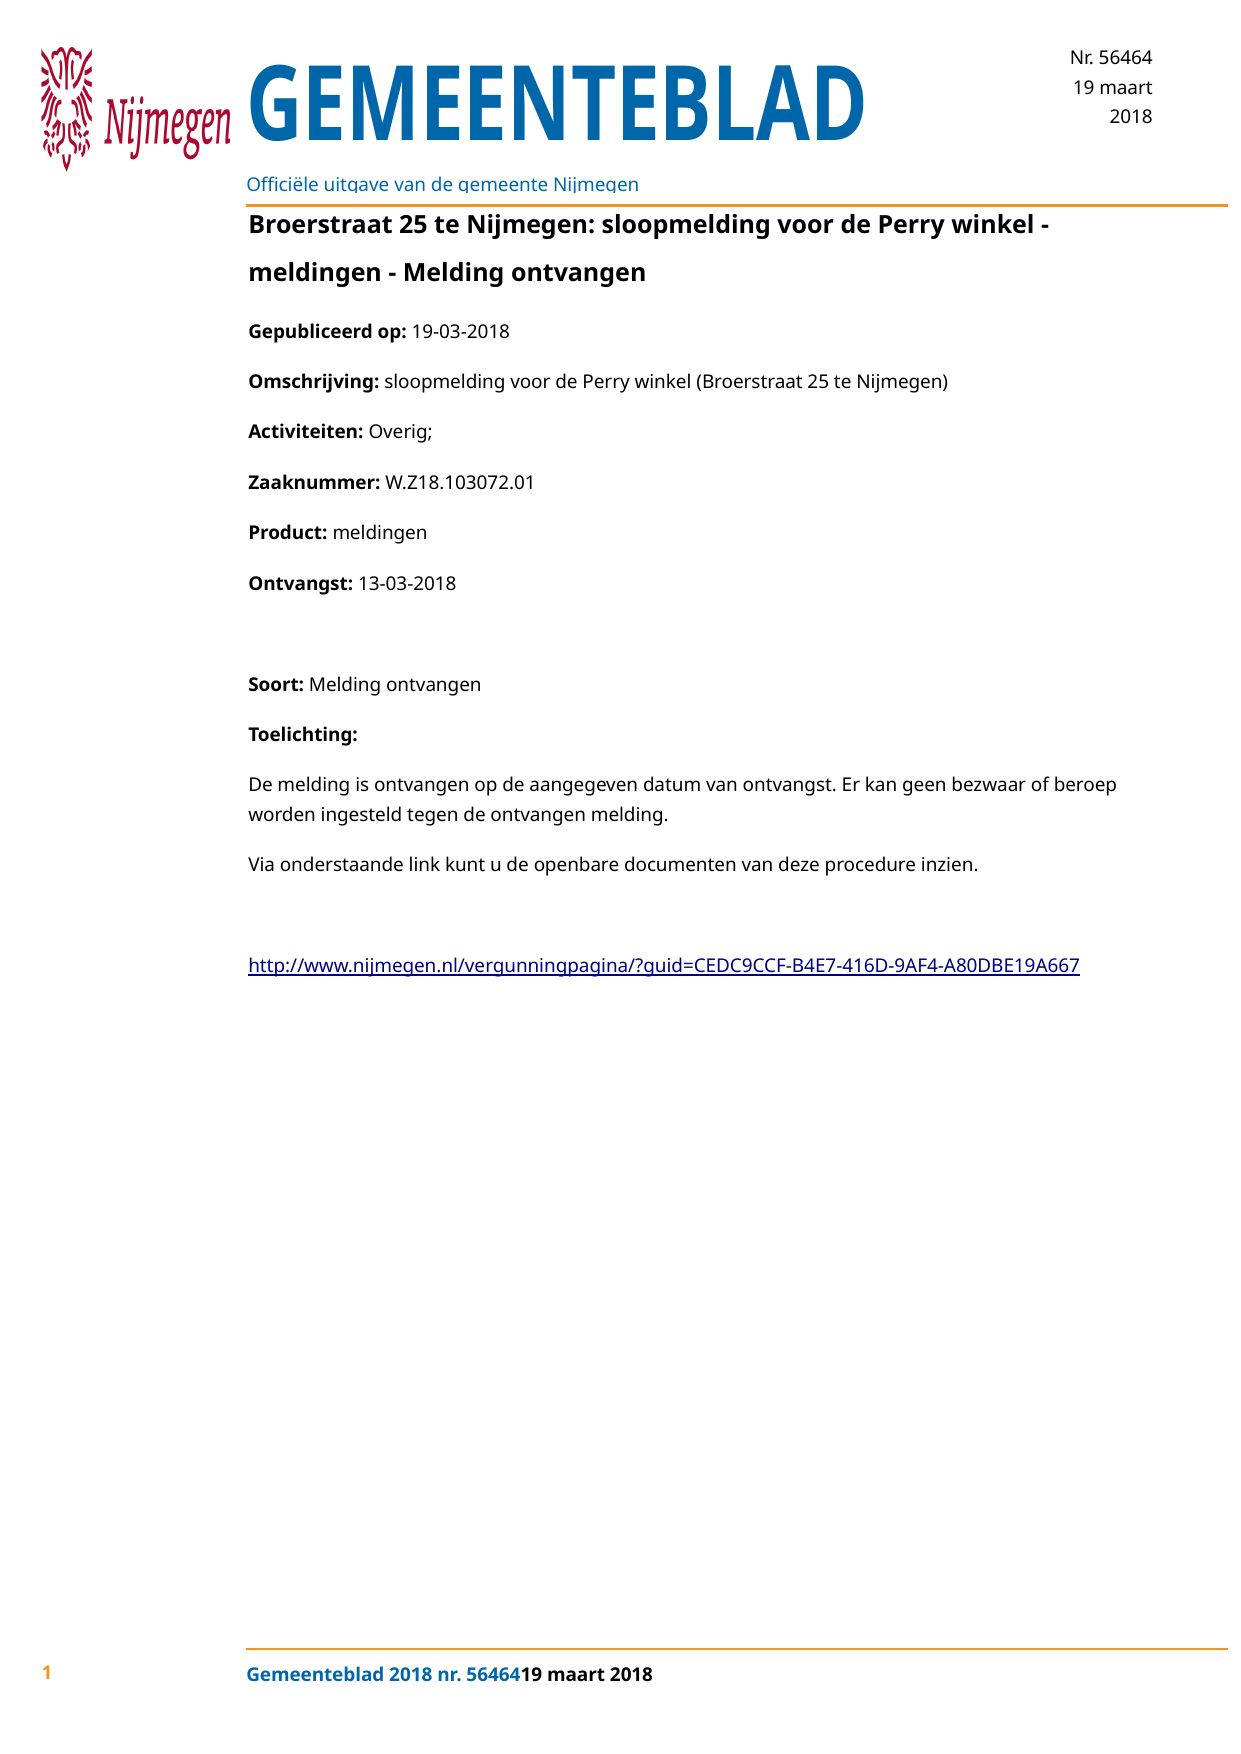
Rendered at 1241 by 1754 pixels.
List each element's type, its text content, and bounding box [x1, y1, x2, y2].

text Product: meldingen [248, 519, 1152, 545]
text Zaaknummer: W.Z18.103072.01 [248, 469, 1152, 495]
text Ontvangst: 13-03-2018 [248, 570, 1152, 596]
text Activiteiten: Overig; [248, 419, 1152, 444]
text http://www.nijmegen.nl/vergunningpagina/?guid=CEDC9CCF-B4E7-416D-9AF4-A80DBE19A667 [248, 952, 1152, 978]
text Toelichting: [248, 721, 1152, 747]
text Broerstraat 25 te Nijmegen: sloopmelding voor de Perry winkel - meldingen - Melding ontvangen [248, 207, 1152, 288]
text Soort: Melding ontvangen [248, 671, 1152, 697]
text Gepubliceerd op: 19-03-2018 [248, 318, 1152, 344]
picture [41, 47, 231, 172]
text Via onderstaande link kunt u de openbare documenten van deze procedure inzien. [248, 852, 1152, 877]
text Omschrijving: sloopmelding voor de Perry winkel (Broerstraat 25 te Nijmegen) [248, 368, 1152, 394]
text De melding is ontvangen op de aangegeven datum van ontvangst. Er kan geen bezwaar of beroep worden ingesteld tegen de ontvangen melding. [248, 772, 1152, 827]
